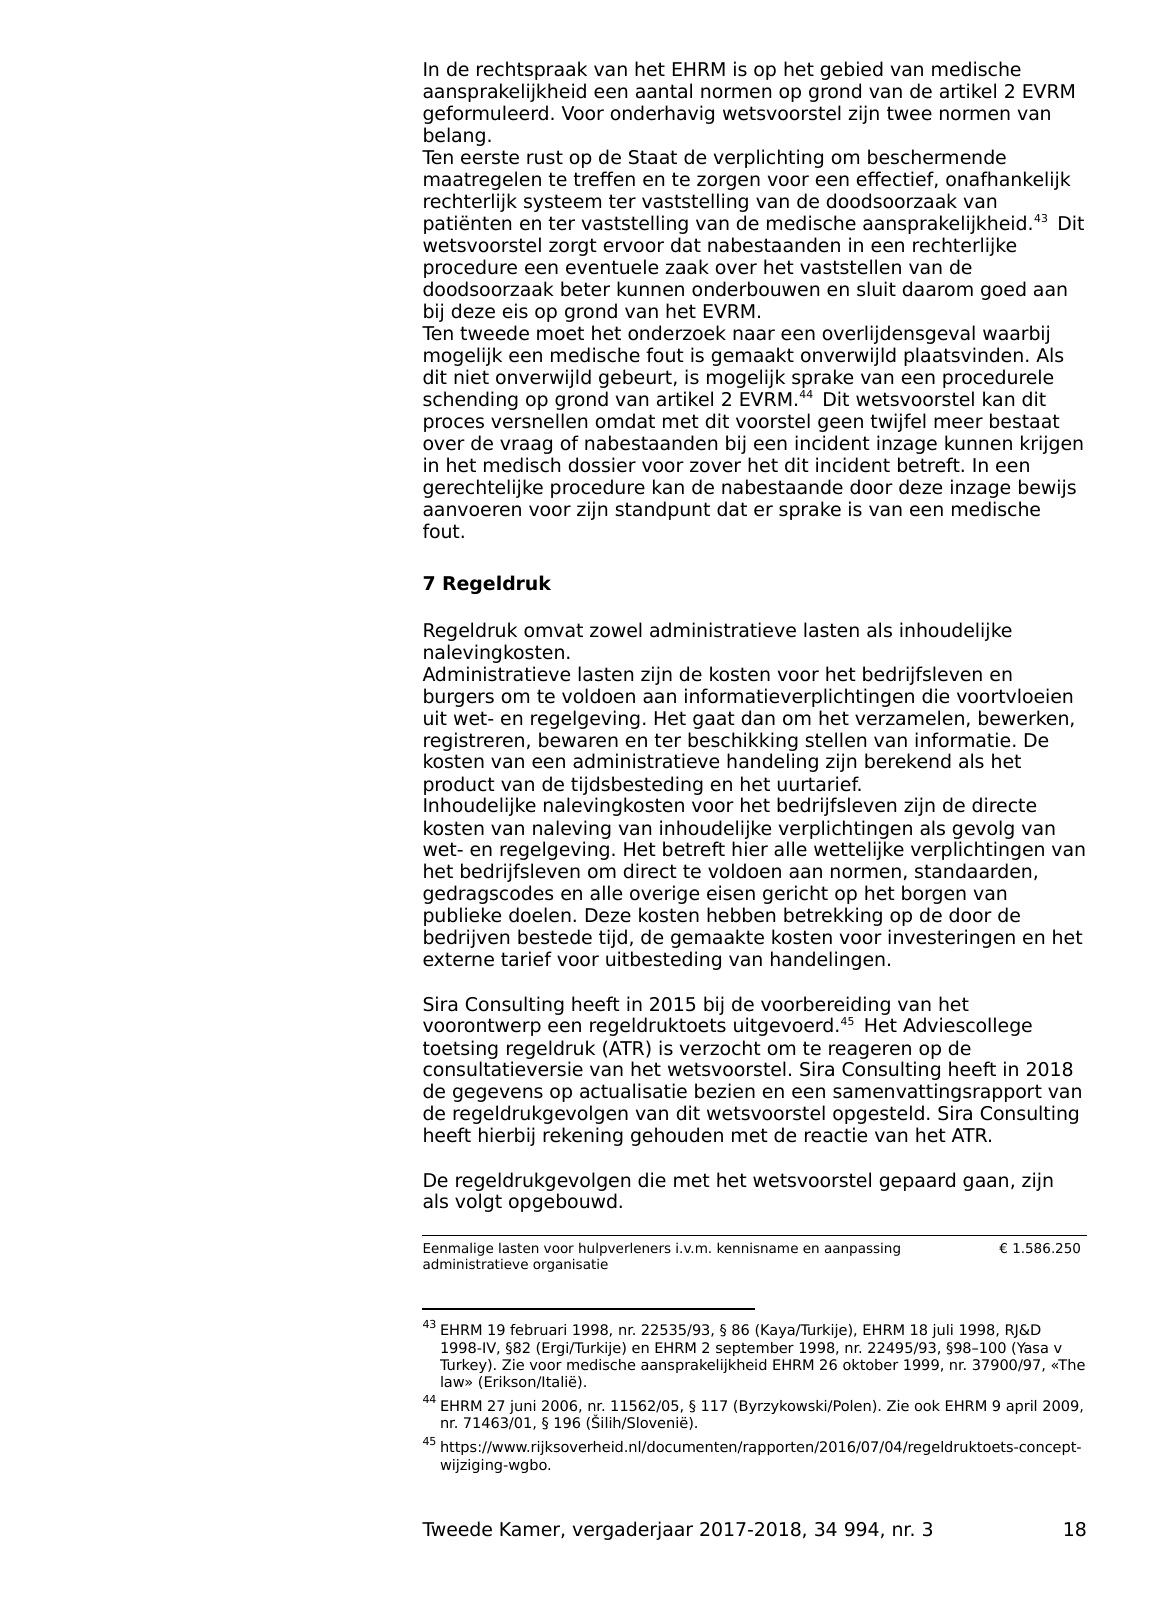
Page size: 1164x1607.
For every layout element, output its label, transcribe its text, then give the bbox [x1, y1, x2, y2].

text EHRM 19 februari 1998, nr. 22535/93, § 86 (Kaya/Turkije), EHRM 18 juli 1998, RJ&D 1998-IV, §82 (Ergi/Turkije) en EHRM 2 september 1998, nr. 22495/93, §98–100 (Yasa v Turkey). Zie voor medische aansprakelijkheid EHRM 26 oktober 1999, nr. 37900/97, «The law» (Erikson/Italië). [422, 1318, 1087, 1391]
text Ten tweede moet het onderzoek naar een overlijdensgeval waarbij mogelijk een medische fout is gemaakt onverwijld plaatsvinden. Als dit niet onverwijld gebeurt, is mogelijk sprake van een procedurele schending op grond van artikel 2 EVRM. Dit wetsvoorstel kan dit proces versnellen omdat met dit voorstel geen twijfel meer bestaat over de vraag of nabestaanden bij een incident inzage kunnen krijgen in het medisch dossier voor zover het dit incident betreft. In een gerechtelijke procedure kan de nabestaande door deze inzage bewijs aanvoeren voor zijn standpunt dat er sprake is van een medische fout. [422, 323, 1087, 543]
table_header Eenmalige lasten voor hulpverleners i.v.m. kennisname en aanpassing administratieve organisatie [422, 1236, 954, 1272]
text Inhoudelijke nalevingkosten voor het bedrijfsleven zijn de directe kosten van naleving van inhoudelijke verplichtingen als gevolg van wet- en regelgeving. Het betreft hier alle wettelijke verplichtingen van het bedrijfsleven om direct te voldoen aan normen, standaarden, gedragscodes en alle overige eisen gericht op het borgen van publieke doelen. Deze kosten hebben betrekking op de door de bedrijven bestede tijd, de gemaakte kosten voor investeringen en het externe tarief voor uitbesteding van handelingen. [422, 795, 1087, 971]
text Sira Consulting heeft in 2015 bij de voorbereiding van het voorontwerp een regeldruktoets uitgevoerd. Het Adviescollege toetsing regeldruk (ATR) is verzocht om te reageren op de consultatieversie van het wetsvoorstel. Sira Consulting heeft in 2018 de gegevens op actualisatie bezien en een samenvattingsrapport van de regeldrukgevolgen van dit wetsvoorstel opgesteld. Sira Consulting heeft hierbij rekening gehouden met de reactie van het ATR. [422, 993, 1087, 1147]
text https://www.rijksoverheid.nl/documenten/rapporten/2016/07/04/regeldruktoets-concept-wijziging-wgbo. [422, 1435, 1087, 1474]
table_header € 1.586.250 [954, 1236, 1087, 1272]
text Administratieve lasten zijn de kosten voor het bedrijfsleven en burgers om te voldoen aan informatieverplichtingen die voortvloeien uit wet- en regelgeving. Het gaat dan om het verzamelen, bewerken, registreren, bewaren en ter beschikking stellen van informatie. De kosten van een administratieve handeling zijn berekend als het product van de tijdsbesteding en het uurtarief. [422, 663, 1087, 795]
text De regeldrukgevolgen die met het wetsvoorstel gepaard gaan, zijn als volgt opgebouwd. [422, 1169, 1087, 1213]
text Regeldruk omvat zowel administratieve lasten als inhoudelijke nalevingkosten. [422, 619, 1087, 663]
text In de rechtspraak van het EHRM is op het gebied van medische aansprakelijkheid een aantal normen op grond van de artikel 2 EVRM geformuleerd. Voor onderhavig wetsvoorstel zijn twee normen van belang. [422, 59, 1087, 147]
subtitle 7 Regeldruk [422, 573, 1087, 594]
text Ten eerste rust op de Staat de verplichting om beschermende maatregelen te treffen en te zorgen voor een effectief, onafhankelijk rechterlijk systeem ter vaststelling van de doodsoorzaak van patiënten en ter vaststelling van de medische aansprakelijkheid. Dit wetsvoorstel zorgt ervoor dat nabestaanden in een rechterlijke procedure een eventuele zaak over het vaststellen van de doodsoorzaak beter kunnen onderbouwen en sluit daarom goed aan bij deze eis op grond van het EVRM. [422, 147, 1087, 323]
text EHRM 27 juni 2006, nr. 11562/05, § 117 (Byrzykowski/Polen). Zie ook EHRM 9 april 2009, nr. 71463/01, § 196 (Šilih/Slovenië). [422, 1393, 1087, 1432]
